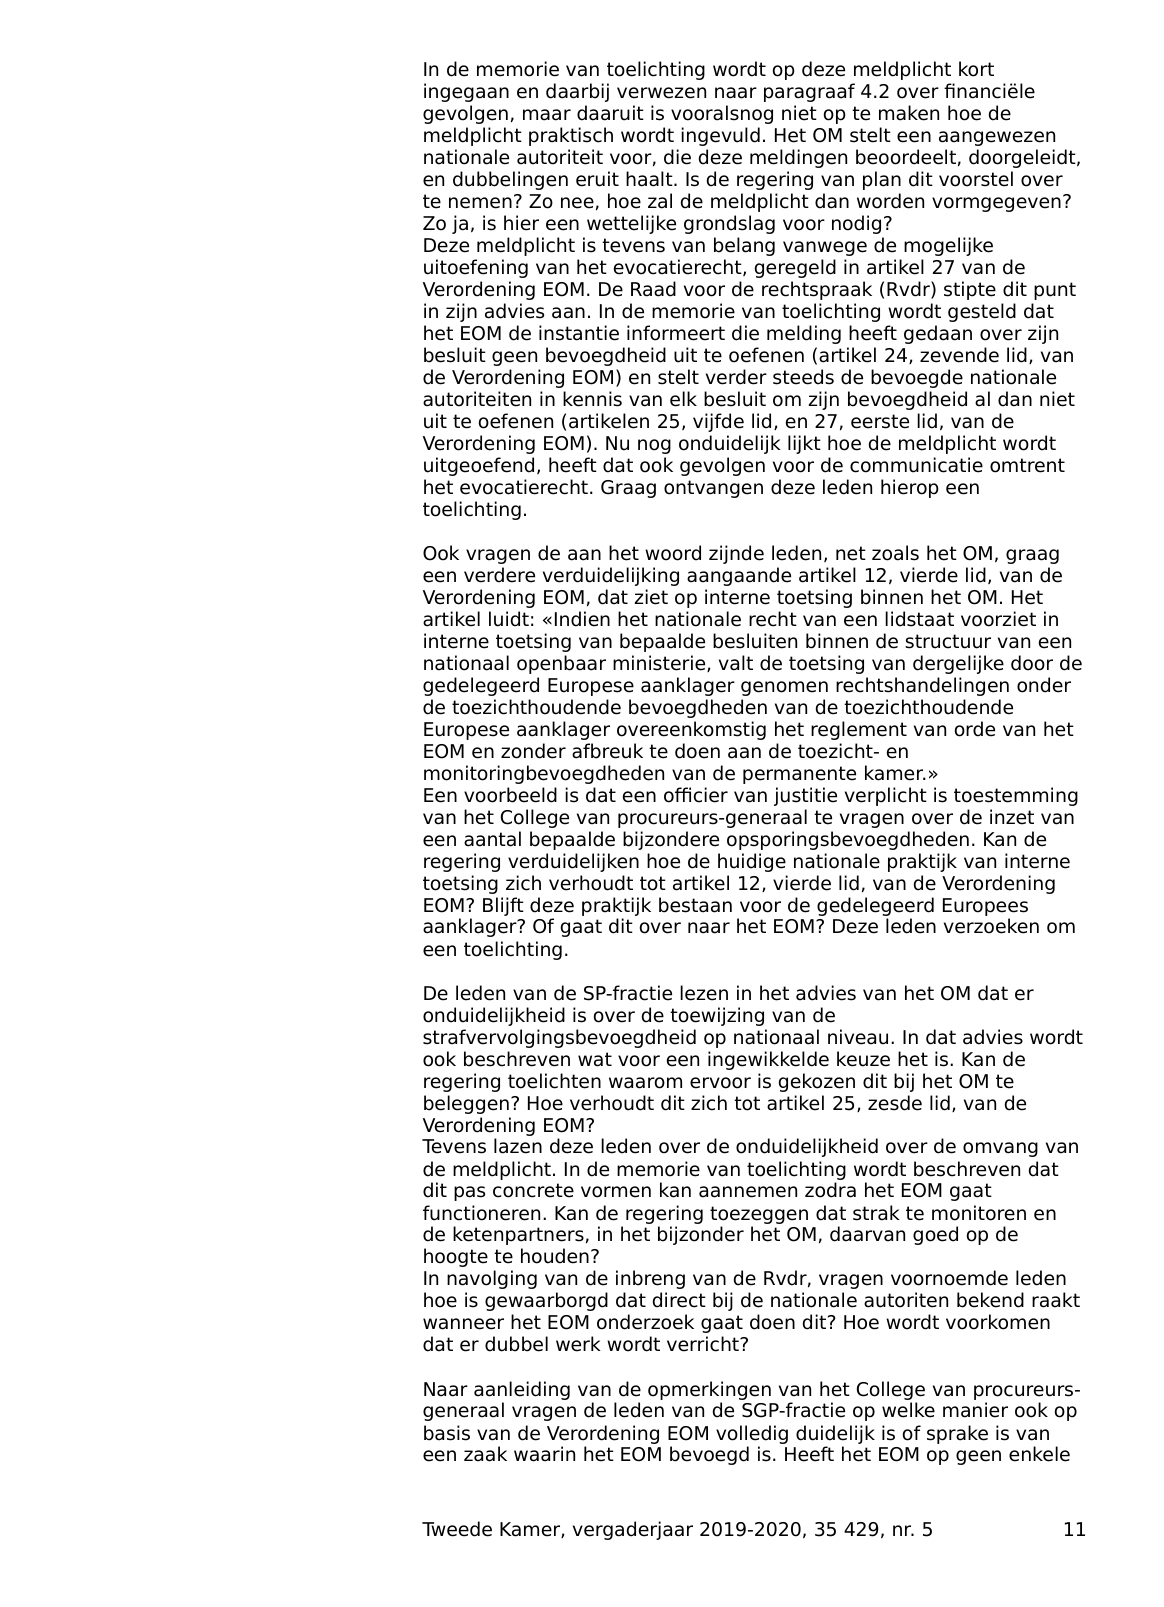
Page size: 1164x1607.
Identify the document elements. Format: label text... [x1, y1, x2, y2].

text Een voorbeeld is dat een officier van justitie verplicht is toestemming van het College van procureurs-generaal te vragen over de inzet van een aantal bepaalde bijzondere opsporingsbevoegdheden. Kan de regering verduidelijken hoe de huidige nationale praktijk van interne toetsing zich verhoudt tot artikel 12, vierde lid, van de Verordening EOM? Blijft deze praktijk bestaan voor de gedelegeerd Europees aanklager? Of gaat dit over naar het EOM? Deze leden verzoeken om een toelichting. [422, 784, 1087, 960]
text Ook vragen de aan het woord zijnde leden, net zoals het OM, graag een verdere verduidelijking aangaande artikel 12, vierde lid, van de Verordening EOM, dat ziet op interne toetsing binnen het OM. Het artikel luidt: «Indien het nationale recht van een lidstaat voorziet in interne toetsing van bepaalde besluiten binnen de structuur van een nationaal openbaar ministerie, valt de toetsing van dergelijke door de gedelegeerd Europese aanklager genomen rechtshandelingen onder de toezichthoudende bevoegdheden van de toezichthoudende Europese aanklager overeenkomstig het reglement van orde van het EOM en zonder afbreuk te doen aan de toezicht- en monitoringbevoegdheden van de permanente kamer.» [422, 543, 1087, 784]
text Deze meldplicht is tevens van belang vanwege de mogelijke uitoefening van het evocatierecht, geregeld in artikel 27 van de Verordening EOM. De Raad voor de rechtspraak (Rvdr) stipte dit punt in zijn advies aan. In de memorie van toelichting wordt gesteld dat het EOM de instantie informeert die melding heeft gedaan over zijn besluit geen bevoegdheid uit te oefenen (artikel 24, zevende lid, van de Verordening EOM) en stelt verder steeds de bevoegde nationale autoriteiten in kennis van elk besluit om zijn bevoegdheid al dan niet uit te oefenen (artikelen 25, vijfde lid, en 27, eerste lid, van de Verordening EOM). Nu nog onduidelijk lijkt hoe de meldplicht wordt uitgeoefend, heeft dat ook gevolgen voor de communicatie omtrent het evocatierecht. Graag ontvangen deze leden hierop een toelichting. [422, 235, 1087, 521]
text De leden van de SP-fractie lezen in het advies van het OM dat er onduidelijkheid is over de toewijzing van de strafvervolgingsbevoegdheid op nationaal niveau. In dat advies wordt ook beschreven wat voor een ingewikkelde keuze het is. Kan de regering toelichten waarom ervoor is gekozen dit bij het OM te beleggen? Hoe verhoudt dit zich tot artikel 25, zesde lid, van de Verordening EOM? [422, 983, 1087, 1136]
text In navolging van de inbreng van de Rvdr, vragen voornoemde leden hoe is gewaarborgd dat direct bij de nationale autoriten bekend raakt wanneer het EOM onderzoek gaat doen dit? Hoe wordt voorkomen dat er dubbel werk wordt verricht? [422, 1268, 1087, 1356]
text In de memorie van toelichting wordt op deze meldplicht kort ingegaan en daarbij verwezen naar paragraaf 4.2 over financiële gevolgen, maar daaruit is vooralsnog niet op te maken hoe de meldplicht praktisch wordt ingevuld. Het OM stelt een aangewezen nationale autoriteit voor, die deze meldingen beoordeelt, doorgeleidt, en dubbelingen eruit haalt. Is de regering van plan dit voorstel over te nemen? Zo nee, hoe zal de meldplicht dan worden vormgegeven? Zo ja, is hier een wettelijke grondslag voor nodig? [422, 59, 1087, 235]
text Tevens lazen deze leden over de onduidelijkheid over de omvang van de meldplicht. In de memorie van toelichting wordt beschreven dat dit pas concrete vormen kan aannemen zodra het EOM gaat functioneren. Kan de regering toezeggen dat strak te monitoren en de ketenpartners, in het bijzonder het OM, daarvan goed op de hoogte te houden? [422, 1136, 1087, 1268]
text Naar aanleiding van de opmerkingen van het College van procureurs-generaal vragen de leden van de SGP-fractie op welke manier ook op basis van de Verordening EOM volledig duidelijk is of sprake is van een zaak waarin het EOM bevoegd is. Heeft het EOM op geen enkele [422, 1378, 1087, 1466]
